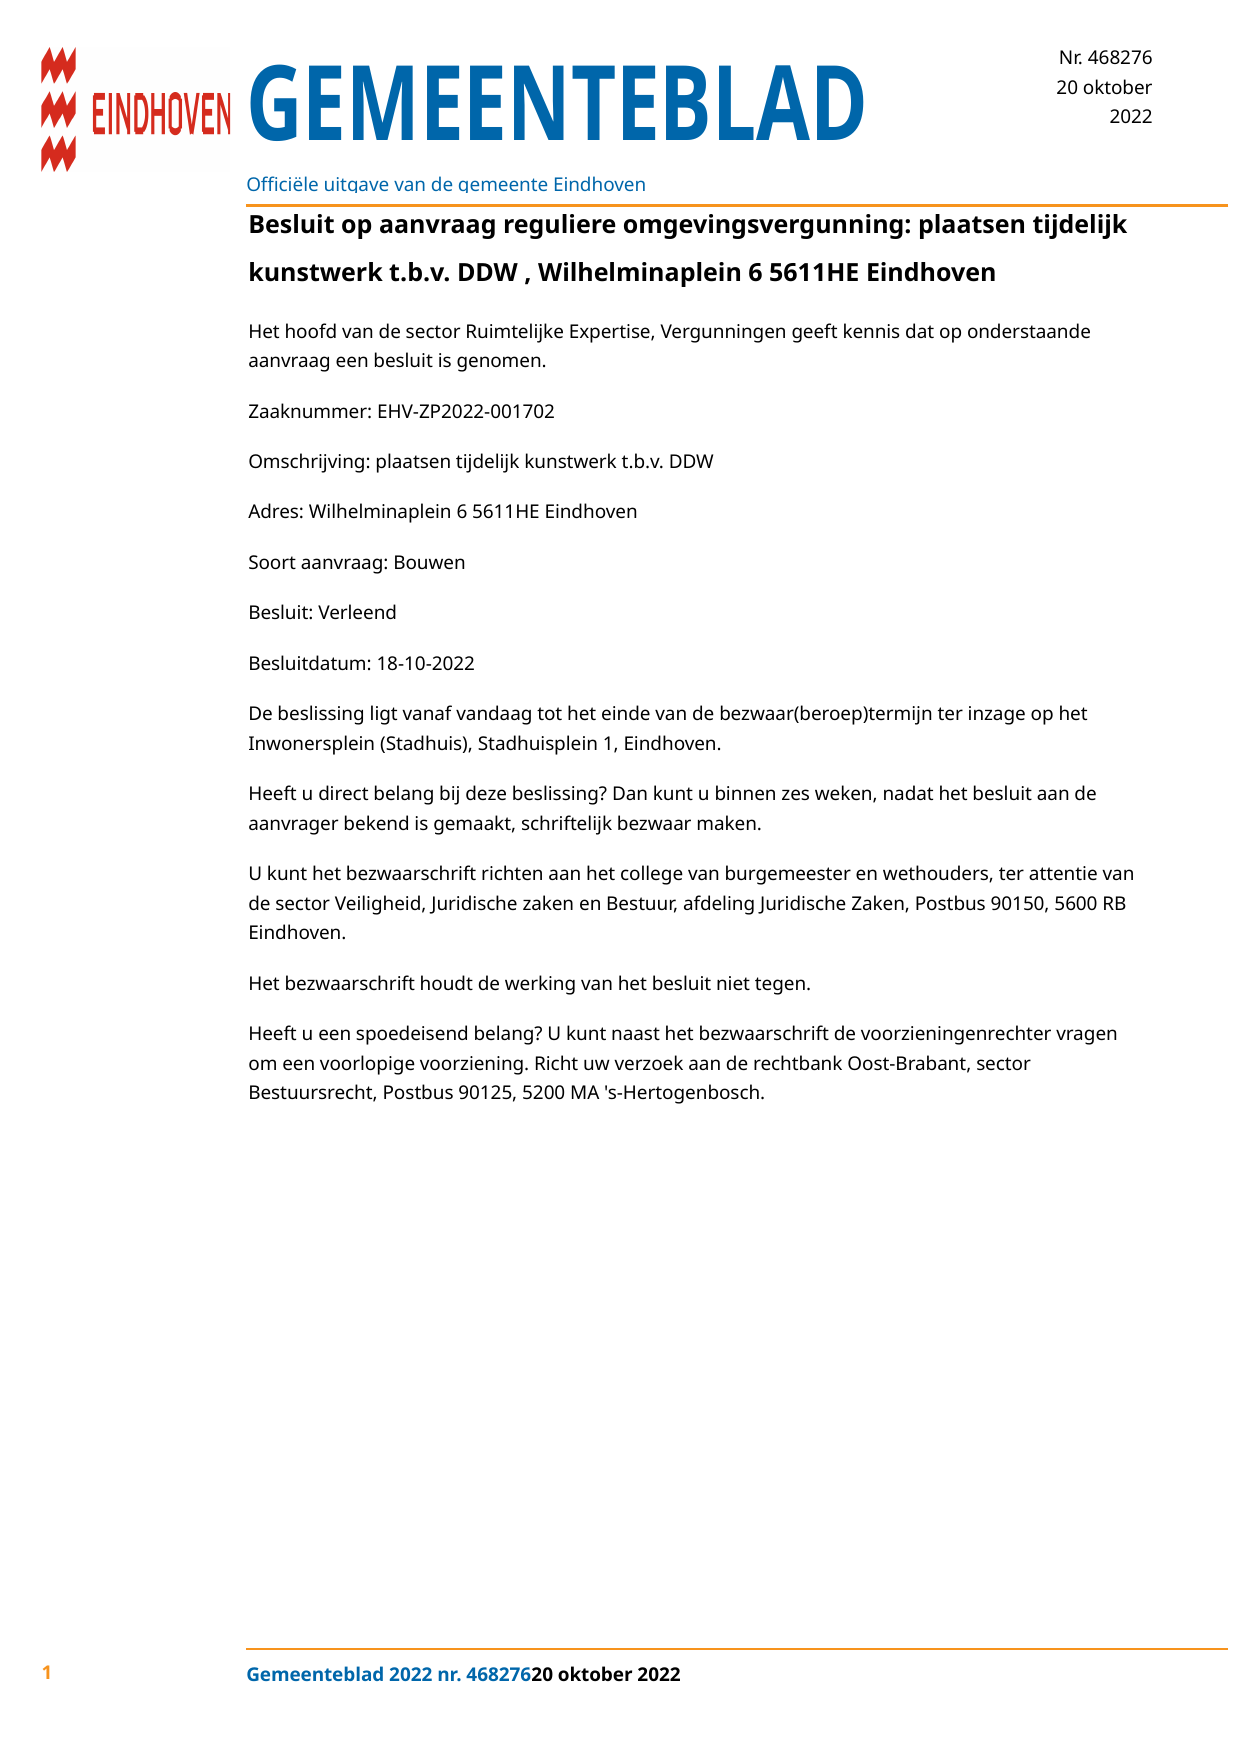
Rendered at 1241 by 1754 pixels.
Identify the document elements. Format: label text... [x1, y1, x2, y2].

text Soort aanvraag: Bouwen [248, 549, 1152, 575]
text De beslissing ligt vanaf vandaag tot het einde van de bezwaar(beroep)termijn ter inzage op het Inwonersplein (Stadhuis), Stadhuisplein 1, Eindhoven. [248, 700, 1152, 756]
text Besluitdatum: 18-10-2022 [248, 650, 1152, 676]
picture [41, 47, 231, 172]
text Besluit: Verleend [248, 599, 1152, 625]
text Adres: Wilhelminaplein 6 5611HE Eindhoven [248, 499, 1152, 524]
text Omschrijving: plaatsen tijdelijk kunstwerk t.b.v. DDW [248, 448, 1152, 474]
text Zaaknummer: EHV-ZP2022-001702 [248, 398, 1152, 424]
text Het hoofd van de sector Ruimtelijke Expertise, Vergunningen geeft kennis dat op onderstaande aanvraag een besluit is genomen. [248, 318, 1152, 373]
text Heeft u een spoedeisend belang? U kunt naast het bezwaarschrift de voorzieningenrechter vragen om een voorlopige voorziening. Richt uw verzoek aan de rechtbank Oost-Brabant, sector Bestuursrecht, Postbus 90125, 5200 MA 's-Hertogenbosch. [248, 1020, 1152, 1105]
text Het bezwaarschrift houdt de werking van het besluit niet tegen. [248, 970, 1152, 996]
text U kunt het bezwaarschrift richten aan het college van burgemeester en wethouders, ter attentie van de sector Veiligheid, Juridische zaken en Bestuur, afdeling Juridische Zaken, Postbus 90150, 5600 RB Eindhoven. [248, 860, 1152, 945]
text Heeft u direct belang bij deze beslissing? Dan kunt u binnen zes weken, nadat het besluit aan de aanvrager bekend is gemaakt, schriftelijk bezwaar maken. [248, 780, 1152, 836]
text Besluit op aanvraag reguliere omgevingsvergunning: plaatsen tijdelijk kunstwerk t.b.v. DDW , Wilhelminaplein 6 5611HE Eindhoven [248, 207, 1152, 288]
